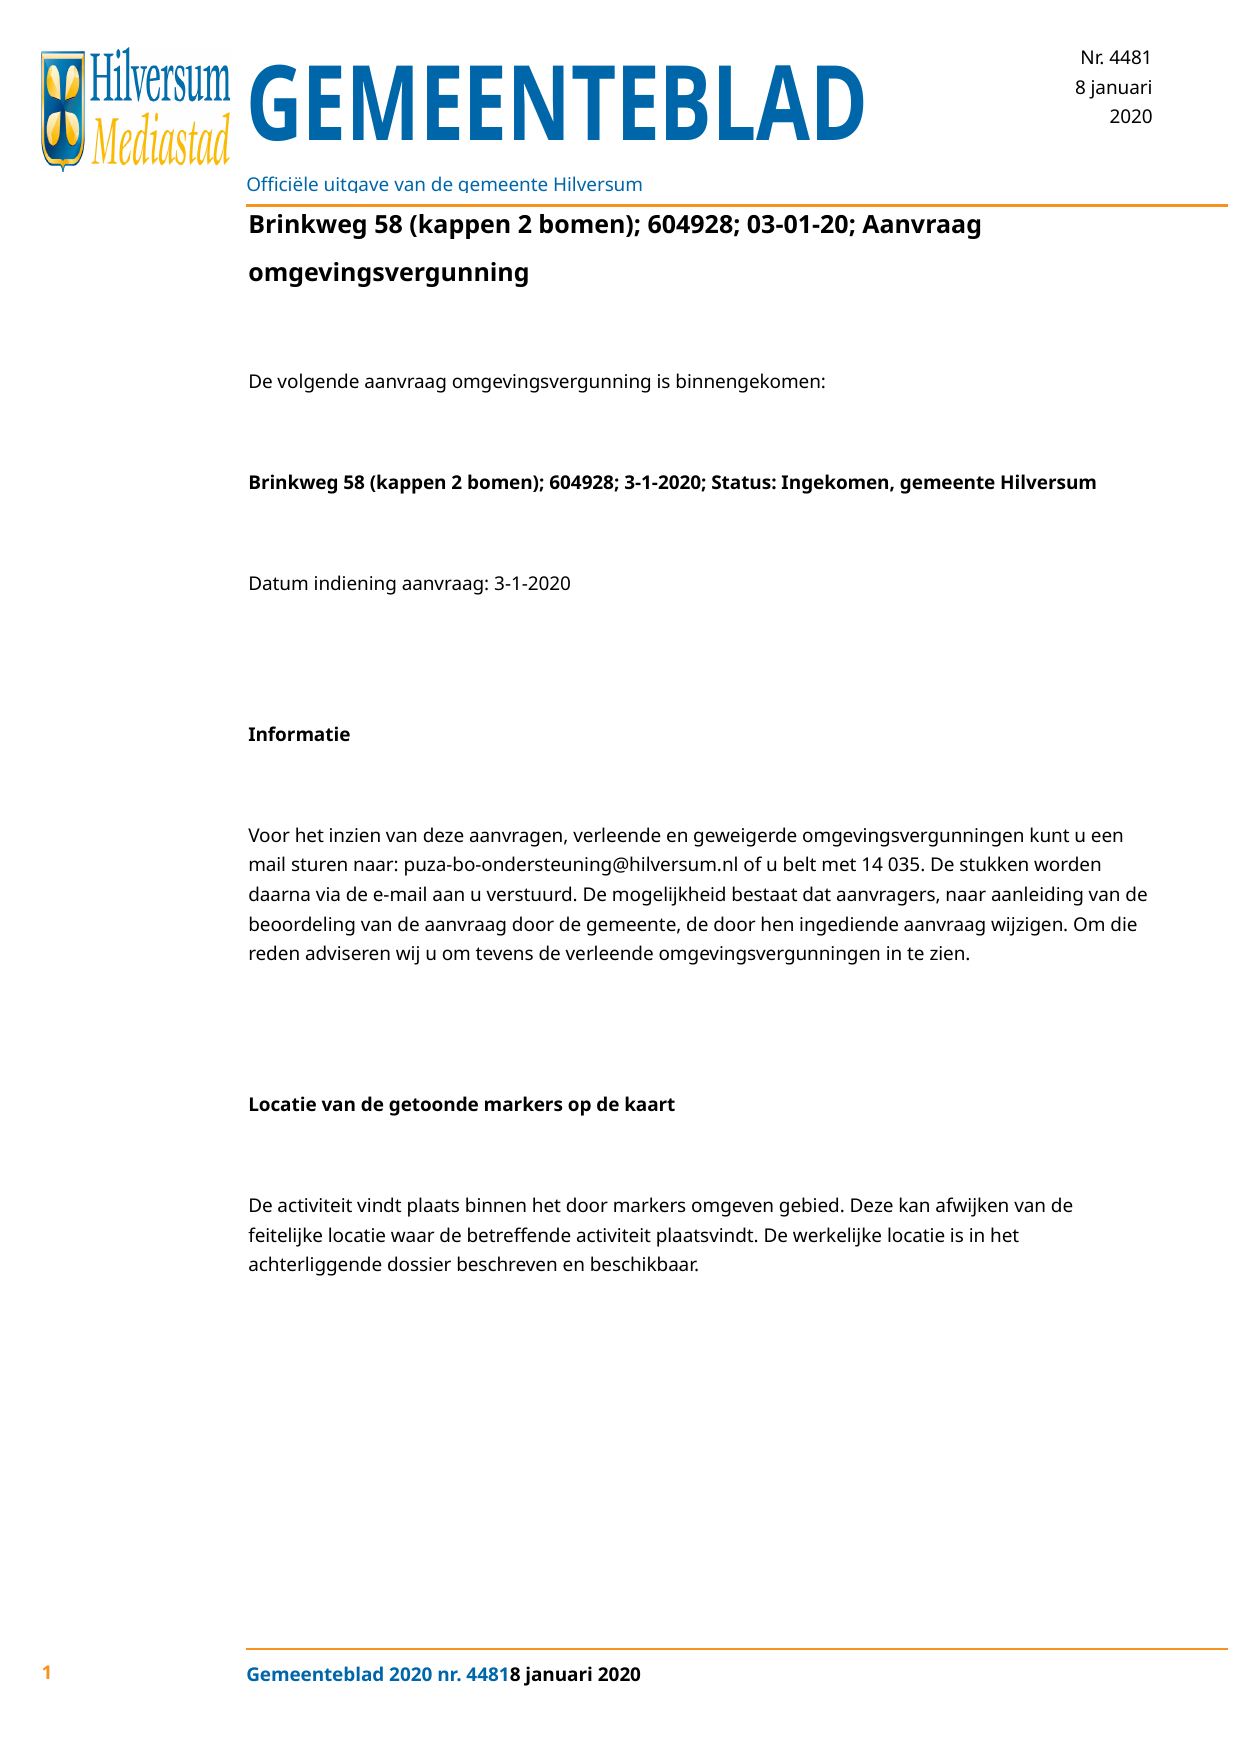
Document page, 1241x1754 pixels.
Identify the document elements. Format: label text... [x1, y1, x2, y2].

text Brinkweg 58 (kappen 2 bomen); 604928; 03-01-20; Aanvraag omgevingsvergunning [248, 207, 1152, 288]
text De activiteit vindt plaats binnen het door markers omgeven gebied. Deze kan afwijken van de feitelijke locatie waar de betreffende activiteit plaatsvindt. De werkelijke locatie is in het achterliggende dossier beschreven en beschikbaar. [248, 1192, 1152, 1277]
text Locatie van de getoonde markers op de kaart [248, 1092, 1152, 1117]
text Voor het inzien van deze aanvragen, verleende en geweigerde omgevingsvergunningen kunt u een mail sturen naar: puza-bo-ondersteuning@hilversum.nl of u belt met 14 035. De stukken worden daarna via de e-mail aan u verstuurd. De mogelijkheid bestaat dat aanvragers, naar aanleiding van de beoordeling van de aanvraag door de gemeente, de door hen ingediende aanvraag wijzigen. Om die reden adviseren wij u om tevens de verleende omgevingsvergunningen in te zien. [248, 822, 1152, 966]
text De volgende aanvraag omgevingsvergunning is binnengekomen: [248, 368, 1152, 394]
text Datum indiening aanvraag: 3-1-2020 [248, 570, 1152, 596]
picture [41, 47, 231, 172]
text Brinkweg 58 (kappen 2 bomen); 604928; 3-1-2020; Status: Ingekomen, gemeente Hilversum [248, 469, 1152, 495]
text Informatie [248, 721, 1152, 747]
